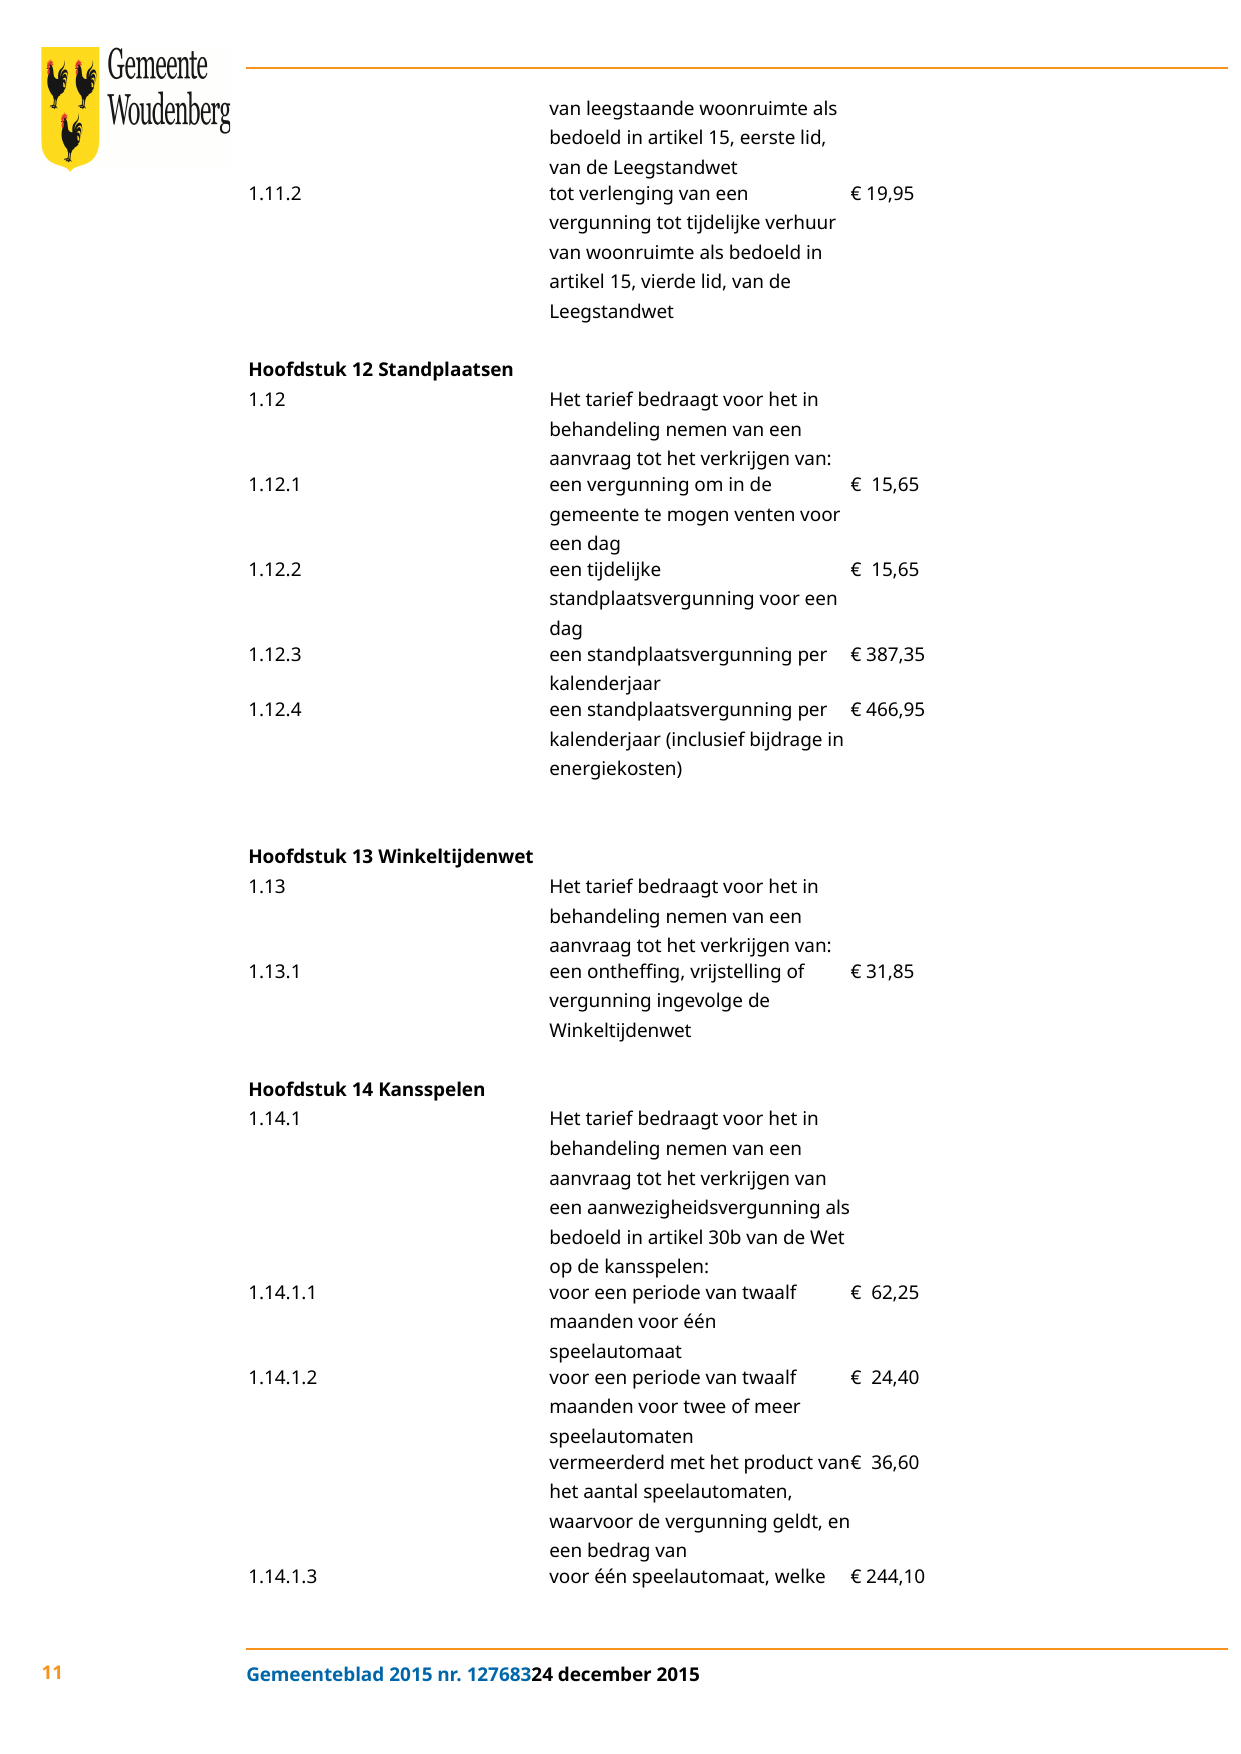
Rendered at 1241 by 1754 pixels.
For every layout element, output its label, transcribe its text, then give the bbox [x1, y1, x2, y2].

table_cell een ontheffing, vrijstelling of vergunning ingevolge de Winkeltijdenwet [549, 958, 850, 1043]
table_cell € 15,65 [850, 471, 1152, 556]
text Hoofdstuk 13 Winkeltijdenwet [248, 843, 1152, 869]
table_cell € 466,95 [850, 696, 1152, 781]
picture [41, 47, 231, 172]
table_cell 1.12.2 [248, 556, 549, 641]
table_cell 1.11.2 [248, 180, 549, 324]
table_cell 1.12.4 [248, 696, 549, 781]
table_cell € 62,25 [850, 1279, 1152, 1364]
table_header Het tarief bedraagt voor het in behandeling nemen van een aanvraag tot het verkrijgen van: [549, 873, 850, 958]
table_header Het tarief bedraagt voor het in behandeling nemen van een aanvraag tot het verkrijgen van een aanwezigheidsvergunning als bedoeld in artikel 30b van de Wet op de kansspelen: [549, 1106, 850, 1279]
table_cell een tijdelijke standplaatsvergunning voor een dag [549, 556, 850, 641]
table_cell € 36,60 [850, 1449, 1152, 1563]
table_cell € 15,65 [850, 556, 1152, 641]
table_cell 1.14.1.3 [248, 1564, 549, 1589]
table_cell € 244,10 [850, 1564, 1152, 1589]
table_cell 1.13.1 [248, 958, 549, 1043]
table_cell tot verlenging van een vergunning tot tijdelijke verhuur van woonruimte als bedoeld in artikel 15, vierde lid, van de Leegstandwet [549, 180, 850, 324]
table_cell 1.12.1 [248, 471, 549, 556]
table_cell [248, 1449, 549, 1563]
table_cell [248, 95, 549, 180]
table_header Het tarief bedraagt voor het in behandeling nemen van een aanvraag tot het verkrijgen van: [549, 386, 850, 471]
table_cell € 24,40 [850, 1364, 1152, 1449]
table_cell € 387,35 [850, 641, 1152, 696]
table_header 1.14.1 [248, 1106, 549, 1279]
text Hoofdstuk 12 Standplaatsen [248, 357, 1152, 382]
table_header 1.12 [248, 386, 549, 471]
table_cell een vergunning om in de gemeente te mogen venten voor een dag [549, 471, 850, 556]
table_cell een standplaatsvergunning per kalenderjaar (inclusief bijdrage in energiekosten) [549, 696, 850, 781]
table_header 1.13 [248, 873, 549, 958]
table_cell een standplaatsvergunning per kalenderjaar [549, 641, 850, 696]
table_header [850, 386, 1152, 471]
table_cell voor een periode van twaalf maanden voor twee of meer speelautomaten [549, 1364, 850, 1449]
table_cell € 31,85 [850, 958, 1152, 1043]
table_cell 1.14.1.2 [248, 1364, 549, 1449]
table_cell 1.12.3 [248, 641, 549, 696]
table_cell € 19,95 [850, 180, 1152, 324]
text Hoofdstuk 14 Kansspelen [248, 1076, 1152, 1102]
table_cell voor een periode van twaalf maanden voor één speelautomaat [549, 1279, 850, 1364]
table_header [850, 1106, 1152, 1279]
table_cell 1.14.1.1 [248, 1279, 549, 1364]
table_cell [850, 95, 1152, 180]
table_cell voor één speelautomaat, welke [549, 1564, 850, 1589]
table_cell van leegstaande woonruimte als bedoeld in artikel 15, eerste lid, van de Leegstandwet [549, 95, 850, 180]
table_header [850, 873, 1152, 958]
table_cell vermeerderd met het product van het aantal speelautomaten, waarvoor de vergunning geldt, en een bedrag van [549, 1449, 850, 1563]
